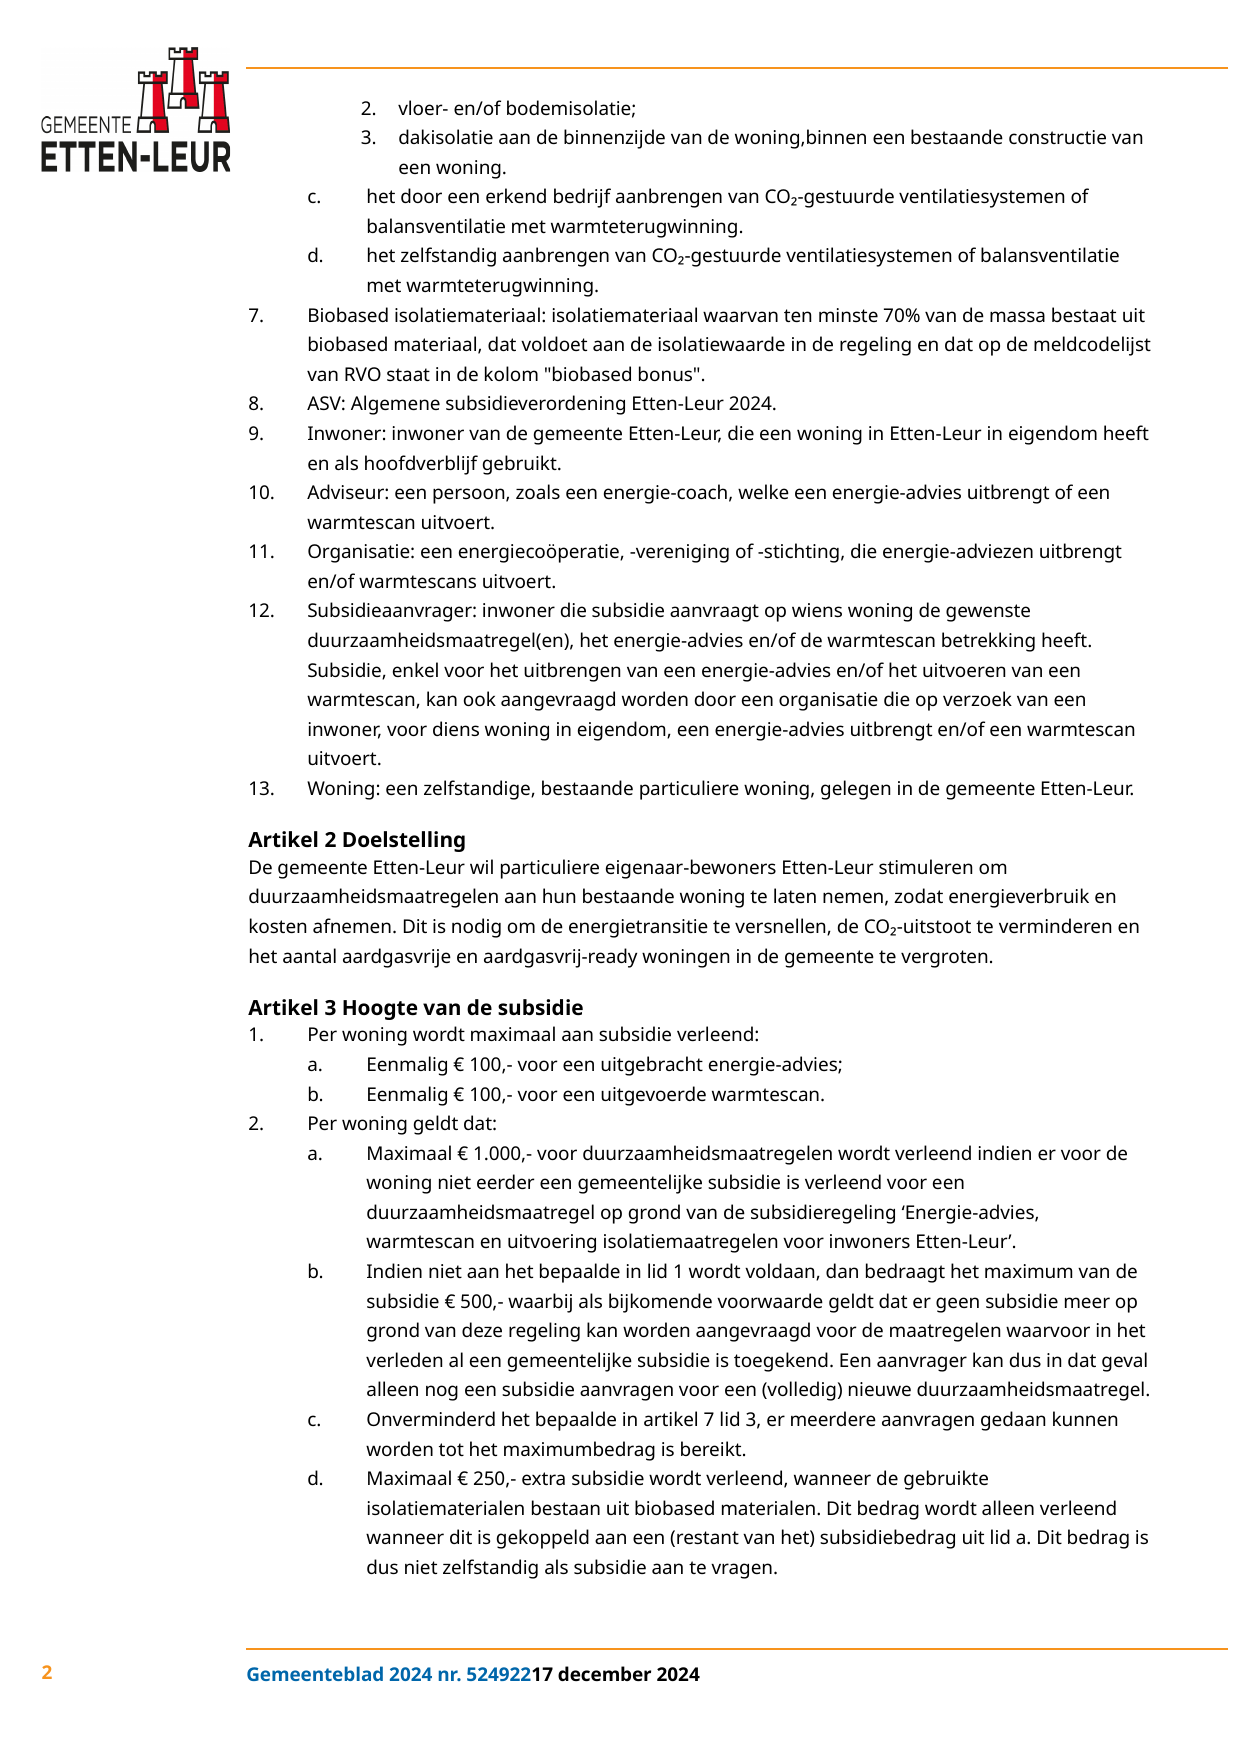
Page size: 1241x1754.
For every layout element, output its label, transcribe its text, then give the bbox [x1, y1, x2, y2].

list Eenmalig € 100,- voor een uitgebracht energie-advies; [307, 1051, 1152, 1077]
list Inwoner: inwoner van de gemeente Etten-Leur, die een woning in Etten-Leur in eigendom heeft en als hoofdverblijf gebruikt. [248, 420, 1152, 476]
list Eenmalig € 100,- voor een uitgevoerde warmtescan. [307, 1081, 1152, 1107]
list Per woning wordt maximaal aan subsidie verleend: [248, 1022, 1152, 1047]
list Biobased isolatiemateriaal: isolatiemateriaal waarvan ten minste 70% van de massa bestaat uit biobased materiaal, dat voldoet aan de isolatiewaarde in de regeling en dat op de meldcodelijst van RVO staat in de kolom "biobased bonus". [248, 302, 1152, 387]
list ASV: Algemene subsidieverordening Etten-Leur 2024. [248, 391, 1152, 416]
list dakisolatie aan de binnenzijde van de woning,binnen een bestaande constructie van een woning. [361, 124, 1152, 180]
list Per woning geldt dat: [248, 1110, 1152, 1136]
list Woning: een zelfstandige, bestaande particuliere woning, gelegen in de gemeente Etten-Leur. [248, 775, 1152, 801]
list vloer- en/of bodemisolatie; [361, 95, 1152, 121]
list het door een erkend bedrijf aanbrengen van CO₂-gestuurde ventilatiesystemen of balansventilatie met warmteterugwinning. [307, 183, 1152, 239]
text De gemeente Etten-Leur wil particuliere eigenaar-bewoners Etten-Leur stimuleren om duurzaamheidsmaatregelen aan hun bestaande woning te laten nemen, zodat energieverbruik en kosten afnemen. Dit is nodig om de energietransitie te versnellen, de CO₂-uitstoot te verminderen en het aantal aardgasvrije en aardgasvrij-ready woningen in de gemeente te vergroten. [248, 854, 1152, 968]
list Maximaal € 250,- extra subsidie wordt verleend, wanneer de gebruikte isolatiematerialen bestaan uit biobased materialen. Dit bedrag wordt alleen verleend wanneer dit is gekoppeld aan een (restant van het) subsidiebedrag uit lid a. Dit bedrag is dus niet zelfstandig als subsidie aan te vragen. [307, 1465, 1152, 1580]
text Artikel 3 Hoogte van de subsidie [248, 993, 1152, 1022]
list Adviseur: een persoon, zoals een energie-coach, welke een energie-advies uitbrengt of een warmtescan uitvoert. [248, 479, 1152, 535]
list het zelfstandig aanbrengen van CO₂-gestuurde ventilatiesystemen of balansventilatie met warmteterugwinning. [307, 243, 1152, 298]
text Artikel 2 Doelstelling [248, 826, 1152, 854]
list Onverminderd het bepaalde in artikel 7 lid 3, er meerdere aanvragen gedaan kunnen worden tot het maximumbedrag is bereikt. [307, 1406, 1152, 1462]
list Subsidieaanvrager: inwoner die subsidie aanvraagt op wiens woning de gewenste duurzaamheidsmaatregel(en), het energie-advies en/of de warmtescan betrekking heeft. Subsidie, enkel voor het uitbrengen van een energie-advies en/of het uitvoeren van een warmtescan, kan ook aangevraagd worden door een organisatie die op verzoek van een inwoner, voor diens woning in eigendom, een energie-advies uitbrengt en/of een warmtescan uitvoert. [248, 598, 1152, 771]
list Indien niet aan het bepaalde in lid 1 wordt voldaan, dan bedraagt het maximum van de subsidie € 500,- waarbij als bijkomende voorwaarde geldt dat er geen subsidie meer op grond van deze regeling kan worden aangevraagd voor de maatregelen waarvoor in het verleden al een gemeentelijke subsidie is toegekend. Een aanvrager kan dus in dat geval alleen nog een subsidie aanvragen voor een (volledig) nieuwe duurzaamheidsmaatregel. [307, 1258, 1152, 1402]
list Maximaal € 1.000,- voor duurzaamheidsmaatregelen wordt verleend indien er voor de woning niet eerder een gemeentelijke subsidie is verleend voor een duurzaamheidsmaatregel op grond van de subsidieregeling ‘Energie-advies, warmtescan en uitvoering isolatiemaatregelen voor inwoners Etten-Leur’. [307, 1140, 1152, 1254]
picture [41, 47, 231, 172]
list Organisatie: een energiecoöperatie, -vereniging of -stichting, die energie-adviezen uitbrengt en/of warmtescans uitvoert. [248, 538, 1152, 594]
